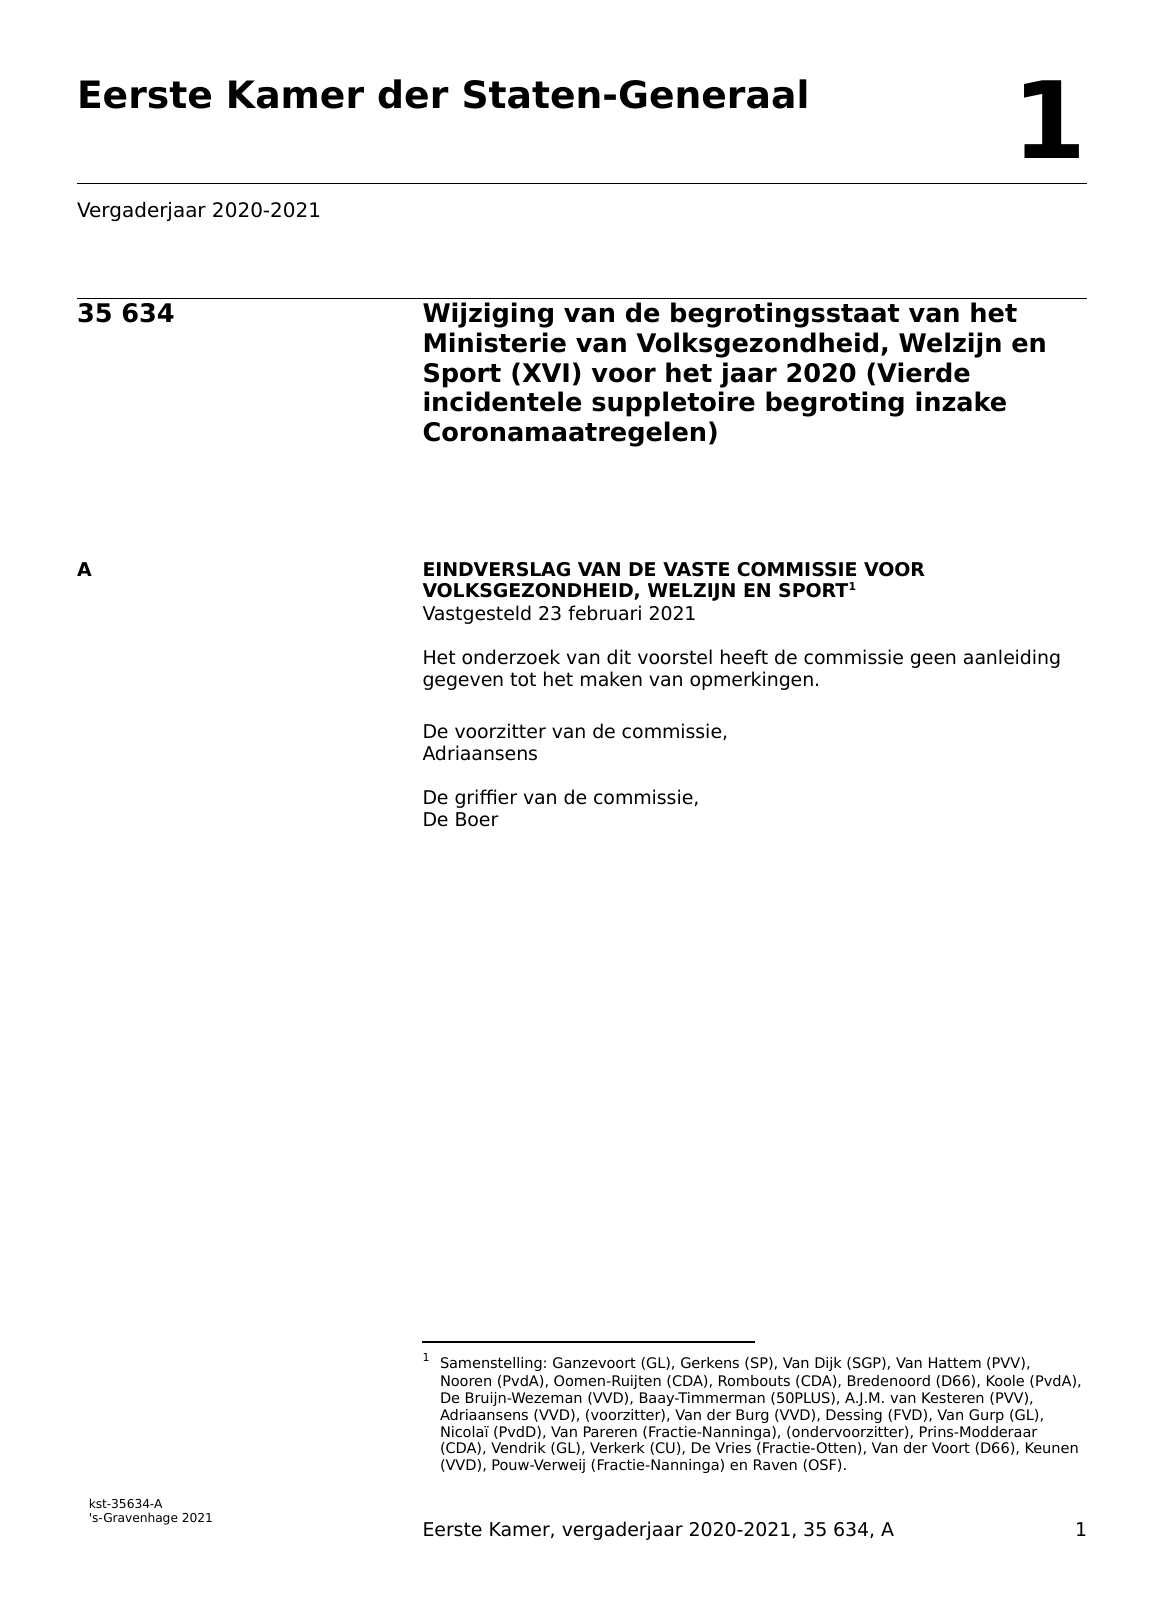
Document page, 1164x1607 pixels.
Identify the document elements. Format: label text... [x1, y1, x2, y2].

text De voorzitter van de commissie, Adriaansens [422, 721, 1087, 764]
subtitle 35 634 Wijziging van de begrotingsstaat van het Ministerie van Volksgezondheid, Welzijn en Sport (XVI) voor het jaar 2020 (Vierde incidentele suppletoire begroting inzake Coronamaatregelen) [77, 299, 1087, 447]
text Samenstelling: Ganzevoort (GL), Gerkens (SP), Van Dijk (SGP), Van Hattem (PVV), Nooren (PvdA), Oomen-Ruijten (CDA), Rombouts (CDA), Bredenoord (D66), Koole (PvdA), De Bruijn-Wezeman (VVD), Baay-Timmerman (50PLUS), A.J.M. van Kesteren (PVV), Adriaansens (VVD), (voorzitter), Van der Burg (VVD), Dessing (FVD), Van Gurp (GL), Nicolaï (PvdD), Van Pareren (Fractie-Nanninga), (ondervoorzitter), Prins-Modderaar (CDA), Vendrik (GL), Verkerk (CU), De Vries (Fractie-Otten), Van der Voort (D66), Keunen (VVD), Pouw-Verweij (Fractie-Nanninga) en Raven (OSF). [422, 1351, 1087, 1474]
text kst-35634-A [88, 1497, 323, 1511]
table_cell Vergaderjaar 2020-2021 [77, 184, 1087, 298]
text Het onderzoek van dit voorstel heeft de commissie geen aanleiding gegeven tot het maken van opmerkingen. [422, 647, 1087, 691]
text Vastgesteld 23 februari 2021 [422, 602, 1087, 624]
text De griffier van de commissie, De Boer [422, 787, 1087, 831]
table_header 1 [886, 59, 1087, 183]
subtitle A EINDVERSLAG VAN DE VASTE COMMISSIE VOOR VOLKSGEZONDHEID, WELZIJN EN SPORT [77, 558, 1087, 602]
table_header Eerste Kamer der Staten-Generaal [77, 59, 886, 183]
text 's-Gravenhage 2021 [88, 1511, 323, 1525]
